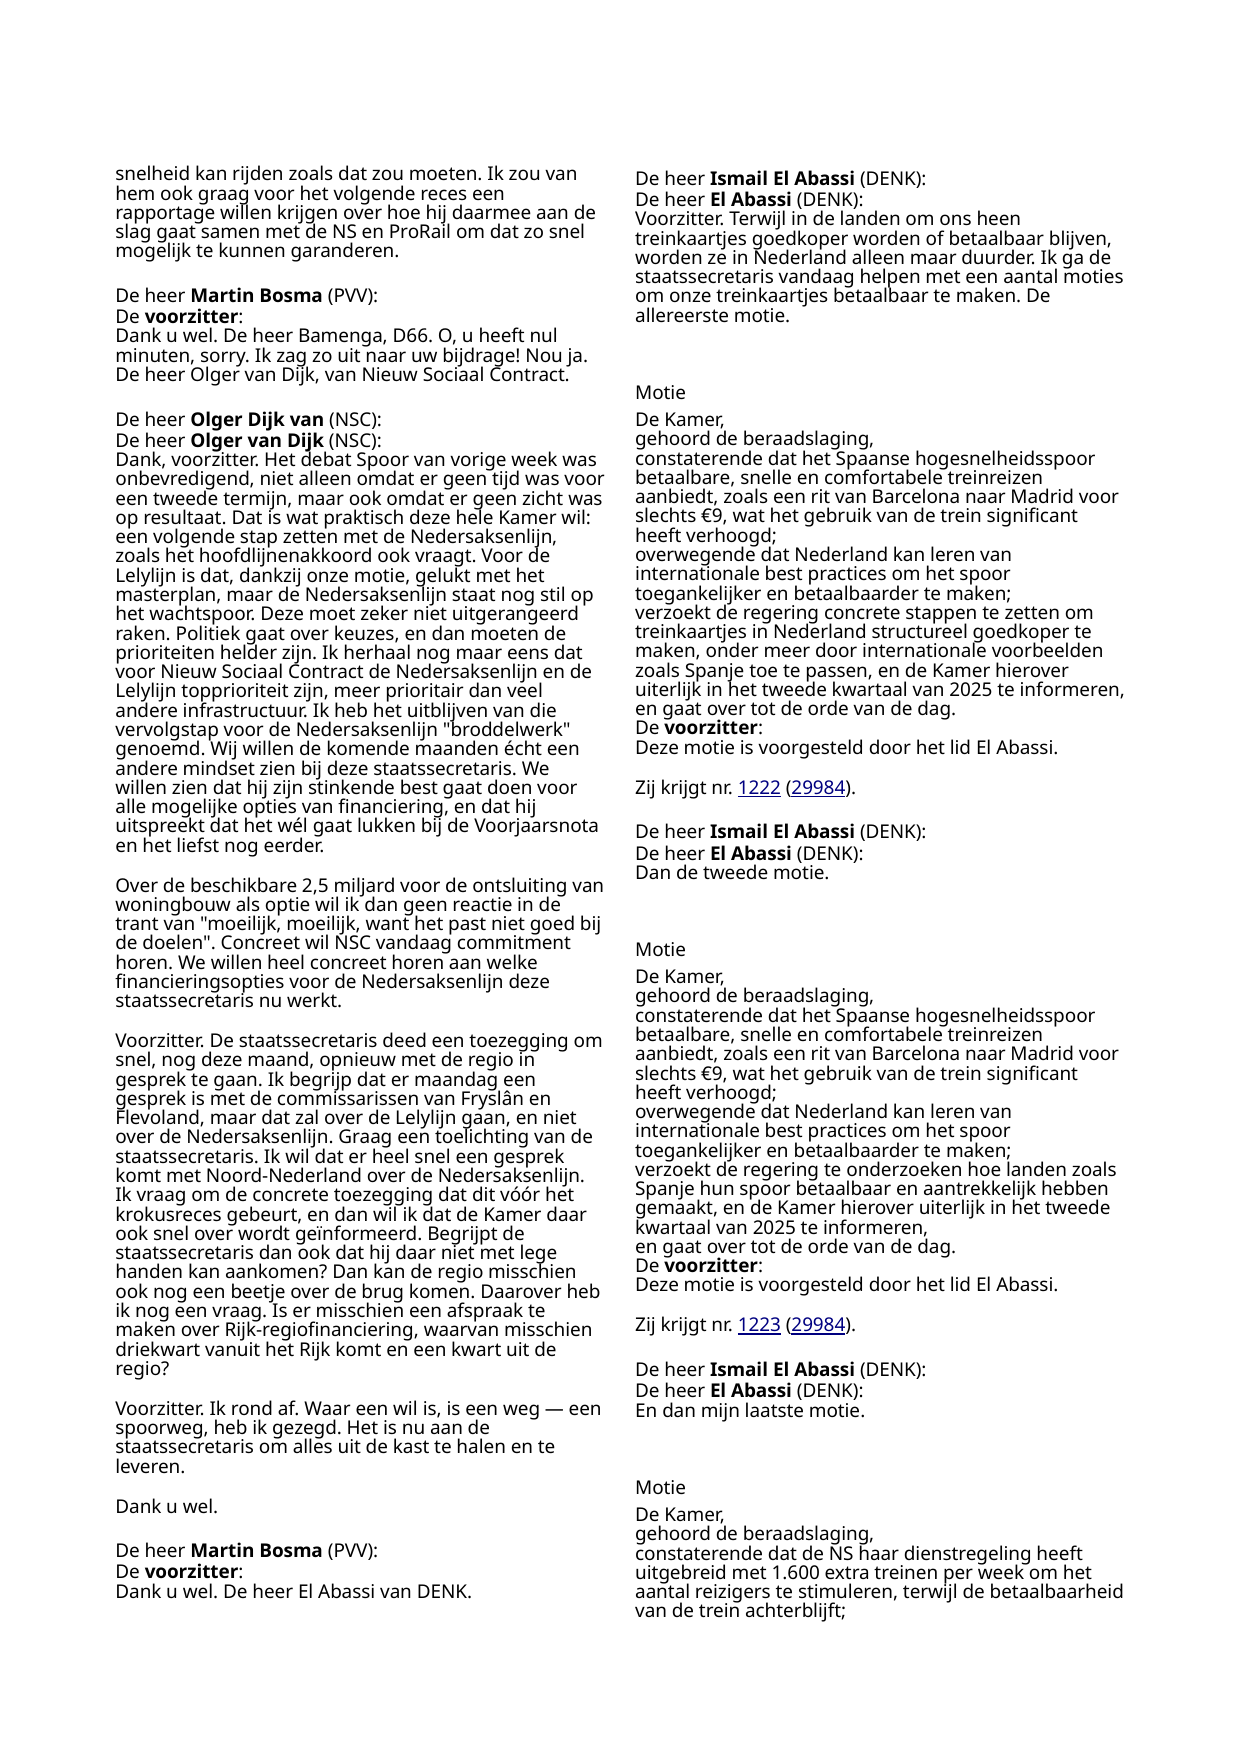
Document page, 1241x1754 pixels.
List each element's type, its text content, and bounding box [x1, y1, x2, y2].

text gehoord de beraadslaging, [635, 1525, 1125, 1544]
text overwegende dat Nederland kan leren van internationale best practices om het spoor toegankelijker en betaalbaarder te maken; [635, 1103, 1125, 1161]
text Deze motie is voorgesteld door het lid El Abassi. [635, 739, 1125, 758]
text Voorzitter. Terwijl in de landen om ons heen treinkaartjes goedkoper worden of betaalbaar blijven, worden ze in Nederland alleen maar duurder. Ik ga de staatssecretaris vandaag helpen met een aantal moties om onze treinkaartjes betaalbaar te maken. De allereerste motie. [635, 210, 1125, 326]
text Zij krijgt nr. 1223 (29984). [635, 1316, 1125, 1336]
text De heer Ismail El Abassi (DENK): [635, 819, 1125, 844]
text Zij krijgt nr. 1222 (29984). [635, 779, 1125, 798]
text constaterende dat het Spaanse hogesnelheidsspoor betaalbare, snelle en comfortabele treinreizen aanbiedt, zoals een rit van Barcelona naar Madrid voor slechts €9, wat het gebruik van de trein significant heeft verhoogd; [635, 1007, 1125, 1103]
text De Kamer, [635, 411, 1125, 430]
text gehoord de beraadslaging, [635, 430, 1125, 449]
text Motie [635, 379, 1125, 405]
text overwegende dat Nederland kan leren van internationale best practices om het spoor toegankelijker en betaalbaarder te maken; [635, 546, 1125, 604]
text De heer Ismail El Abassi (DENK): [635, 165, 1125, 191]
text Dank u wel. De heer El Abassi van DENK. [115, 1583, 605, 1602]
text Deze motie is voorgesteld door het lid El Abassi. [635, 1276, 1125, 1296]
text De heer El Abassi (DENK): [635, 1382, 1125, 1402]
text constaterende dat de NS haar dienstregeling heeft uitgebreid met 1.600 extra treinen per week om het aantal reizigers te stimuleren, terwijl de betaalbaarheid van de trein achterblijft; [635, 1544, 1125, 1622]
text De voorzitter: [115, 308, 605, 327]
text De heer Martin Bosma (PVV): [115, 282, 605, 308]
text en gaat over tot de orde van de dag. [635, 700, 1125, 719]
text gehoord de beraadslaging, [635, 987, 1125, 1007]
text En dan mijn laatste motie. [635, 1402, 1125, 1421]
text en gaat over tot de orde van de dag. [635, 1238, 1125, 1257]
text Dank u wel. [115, 1498, 605, 1517]
text De heer El Abassi (DENK): [635, 844, 1125, 864]
text snelheid kan rijden zoals dat zou moeten. Ik zou van hem ook graag voor het volgende reces een rapportage willen krijgen over hoe hij daarmee aan de slag gaat samen met de NS en ProRail om dat zo snel mogelijk te kunnen garanderen. [115, 165, 605, 262]
text De Kamer, [635, 1506, 1125, 1525]
text Motie [635, 936, 1125, 962]
text Voorzitter. De staatssecretaris deed een toezegging om snel, nog deze maand, opnieuw met de regio in gesprek te gaan. Ik begrijp dat er maandag een gesprek is met de commissarissen van Fryslân en Flevoland, maar dat zal over de Lelylijn gaan, en niet over de Nedersaksenlijn. Graag een toelichting van de staatssecretaris. Ik wil dat er heel snel een gesprek komt met Noord-Nederland over de Nedersaksenlijn. Ik vraag om de concrete toezegging dat dit vóór het krokusreces gebeurt, en dan wil ik dat de Kamer daar ook snel over wordt geïnformeerd. Begrijpt de staatssecretaris dan ook dat hij daar niet met lege handen kan aankomen? Dan kan de regio misschien ook nog een beetje over de brug komen. Daarover heb ik nog een vraag. Is er misschien een afspraak te maken over Rijk-regiofinanciering, waarvan misschien driekwart vanuit het Rijk komt en een kwart uit de regio? [115, 1032, 605, 1379]
text De heer Olger van Dijk (NSC): [115, 432, 605, 451]
text Voorzitter. Ik rond af. Waar een wil is, is een weg — een spoorweg, heb ik gezegd. Het is nu aan de staatssecretaris om alles uit de kast te halen en te leveren. [115, 1400, 605, 1477]
text verzoekt de regering te onderzoeken hoe landen zoals Spanje hun spoor betaalbaar en aantrekkelijk hebben gemaakt, en de Kamer hierover uiterlijk in het tweede kwartaal van 2025 te informeren, [635, 1161, 1125, 1238]
text De heer Ismail El Abassi (DENK): [635, 1357, 1125, 1382]
text De heer Olger Dijk van (NSC): [115, 406, 605, 432]
text De voorzitter: [635, 1257, 1125, 1276]
text De voorzitter: [635, 719, 1125, 739]
text Dank u wel. De heer Bamenga, D66. O, u heeft nul minuten, sorry. Ik zag zo uit naar uw bijdrage! Nou ja. De heer Olger van Dijk, van Nieuw Sociaal Contract. [115, 327, 605, 385]
text constaterende dat het Spaanse hogesnelheidsspoor betaalbare, snelle en comfortabele treinreizen aanbiedt, zoals een rit van Barcelona naar Madrid voor slechts €9, wat het gebruik van de trein significant heeft verhoogd; [635, 449, 1125, 546]
text Over de beschikbare 2,5 miljard voor de ontsluiting van woningbouw als optie wil ik dan geen reactie in de trant van "moeilijk, moeilijk, want het past niet goed bij de doelen". Concreet wil NSC vandaag commitment horen. We willen heel concreet horen aan welke financieringsopties voor de Nedersaksenlijn deze staatssecretaris nu werkt. [115, 877, 605, 1011]
text De voorzitter: [115, 1563, 605, 1583]
text verzoekt de regering concrete stappen te zetten om treinkaartjes in Nederland structureel goedkoper te maken, onder meer door internationale voorbeelden zoals Spanje toe te passen, en de Kamer hierover uiterlijk in het tweede kwartaal van 2025 te informeren, [635, 604, 1125, 700]
text De Kamer, [635, 968, 1125, 987]
text De heer Martin Bosma (PVV): [115, 1538, 605, 1563]
text Dan de tweede motie. [635, 864, 1125, 883]
text De heer El Abassi (DENK): [635, 191, 1125, 210]
text Motie [635, 1474, 1125, 1500]
text Dank, voorzitter. Het debat Spoor van vorige week was onbevredigend, niet alleen omdat er geen tijd was voor een tweede termijn, maar ook omdat er geen zicht was op resultaat. Dat is wat praktisch deze hele Kamer wil: een volgende stap zetten met de Nedersaksenlijn, zoals het hoofdlijnenakkoord ook vraagt. Voor de Lelylijn is dat, dankzij onze motie, gelukt met het masterplan, maar de Nedersaksenlijn staat nog stil op het wachtspoor. Deze moet zeker niet uitgerangeerd raken. Politiek gaat over keuzes, en dan moeten de prioriteiten helder zijn. Ik herhaal nog maar eens dat voor Nieuw Sociaal Contract de Nedersaksenlijn en de Lelylijn topprioriteit zijn, meer prioritair dan veel andere infrastructuur. Ik heb het uitblijven van die vervolgstap voor de Nedersaksenlijn "broddelwerk" genoemd. Wij willen de komende maanden écht een andere mindset zien bij deze staatssecretaris. We willen zien dat hij zijn stinkende best gaat doen voor alle mogelijke opties van financiering, en dat hij uitspreekt dat het wél gaat lukken bij de Voorjaarsnota en het liefst nog eerder. [115, 451, 605, 856]
